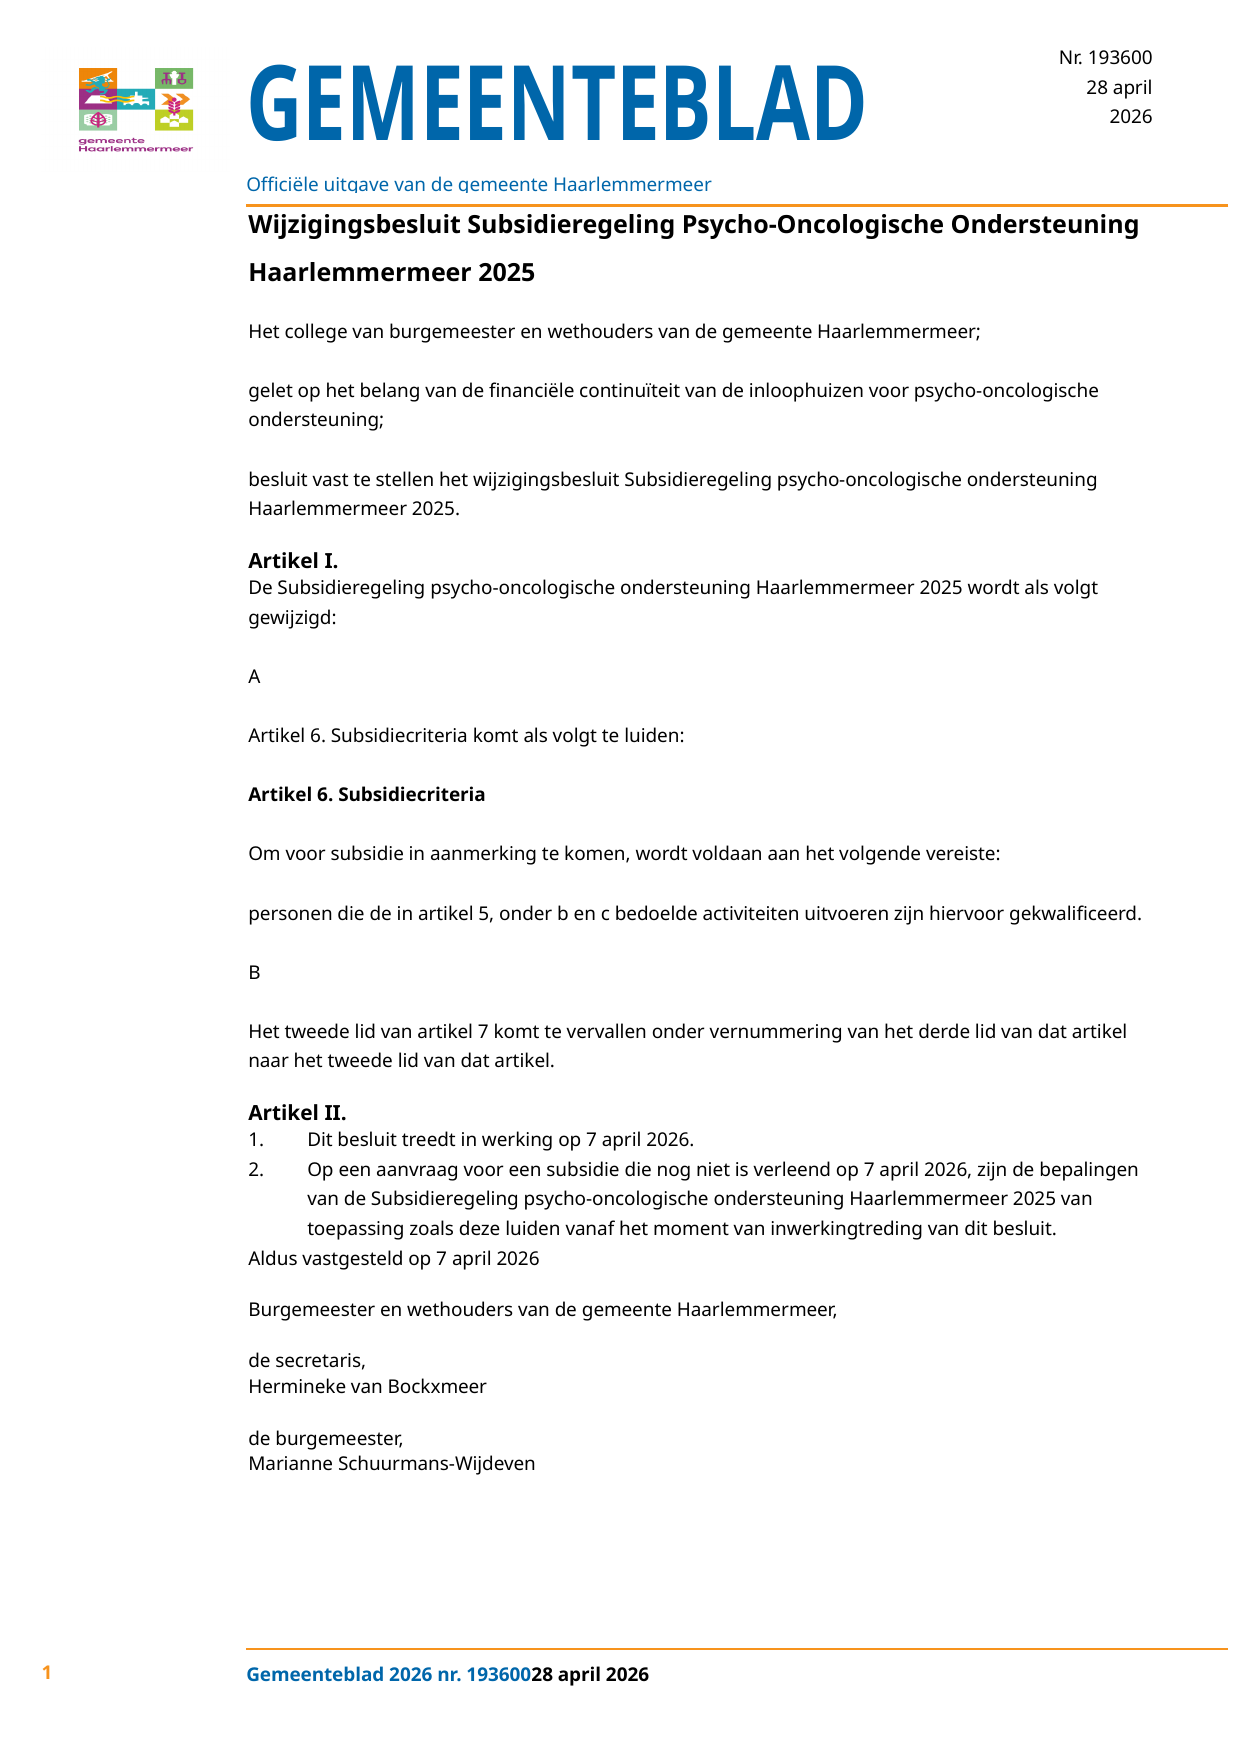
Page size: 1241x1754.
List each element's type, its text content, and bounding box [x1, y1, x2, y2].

text Artikel 6. Subsidiecriteria [248, 781, 1152, 807]
list Op een aanvraag voor een subsidie die nog niet is verleend op 7 april 2026, zijn de bepalingen van de Subsidieregeling psycho-oncologische ondersteuning Haarlemmermeer 2025 van toepassing zoals deze luiden vanaf het moment van inwerkingtreding van dit besluit. [248, 1156, 1152, 1241]
text Hermineke van Bockxmeer [248, 1373, 1152, 1399]
text de secretaris, [248, 1348, 1152, 1373]
list Dit besluit treedt in werking op 7 april 2026. [248, 1126, 1152, 1152]
text Artikel 6. Subsidiecriteria komt als volgt te luiden: [248, 722, 1152, 748]
text Burgemeester en wethouders van de gemeente Haarlemmermeer, [248, 1296, 1152, 1322]
text A [248, 663, 1152, 689]
text gelet op het belang van de financiële continuïteit van de inloophuizen voor psycho-oncologische ondersteuning; [248, 377, 1152, 432]
text Artikel I. [248, 546, 1152, 574]
text Marianne Schuurmans-Wijdeven [248, 1451, 1152, 1476]
text Artikel II. [248, 1098, 1152, 1126]
picture [41, 47, 231, 172]
text besluit vast te stellen het wijzigingsbesluit Subsidieregeling psycho-oncologische ondersteuning Haarlemmermeer 2025. [248, 466, 1152, 521]
text personen die de in artikel 5, onder b en c bedoelde activiteiten uitvoeren zijn hiervoor gekwalificeerd. [248, 900, 1152, 925]
text Wijzigingsbesluit Subsidieregeling Psycho-Oncologische Ondersteuning Haarlemmermeer 2025 [248, 207, 1152, 288]
text Het college van burgemeester en wethouders van de gemeente Haarlemmermeer; [248, 318, 1152, 344]
text B [248, 959, 1152, 984]
text Het tweede lid van artikel 7 komt te vervallen onder vernummering van het derde lid van dat artikel naar het tweede lid van dat artikel. [248, 1018, 1152, 1073]
text Om voor subsidie in aanmerking te komen, wordt voldaan aan het volgende vereiste: [248, 841, 1152, 866]
text de burgemeester, [248, 1425, 1152, 1451]
text De Subsidieregeling psycho-oncologische ondersteuning Haarlemmermeer 2025 wordt als volgt gewijzigd: [248, 574, 1152, 629]
text Aldus vastgesteld op 7 april 2026 [248, 1245, 1152, 1271]
